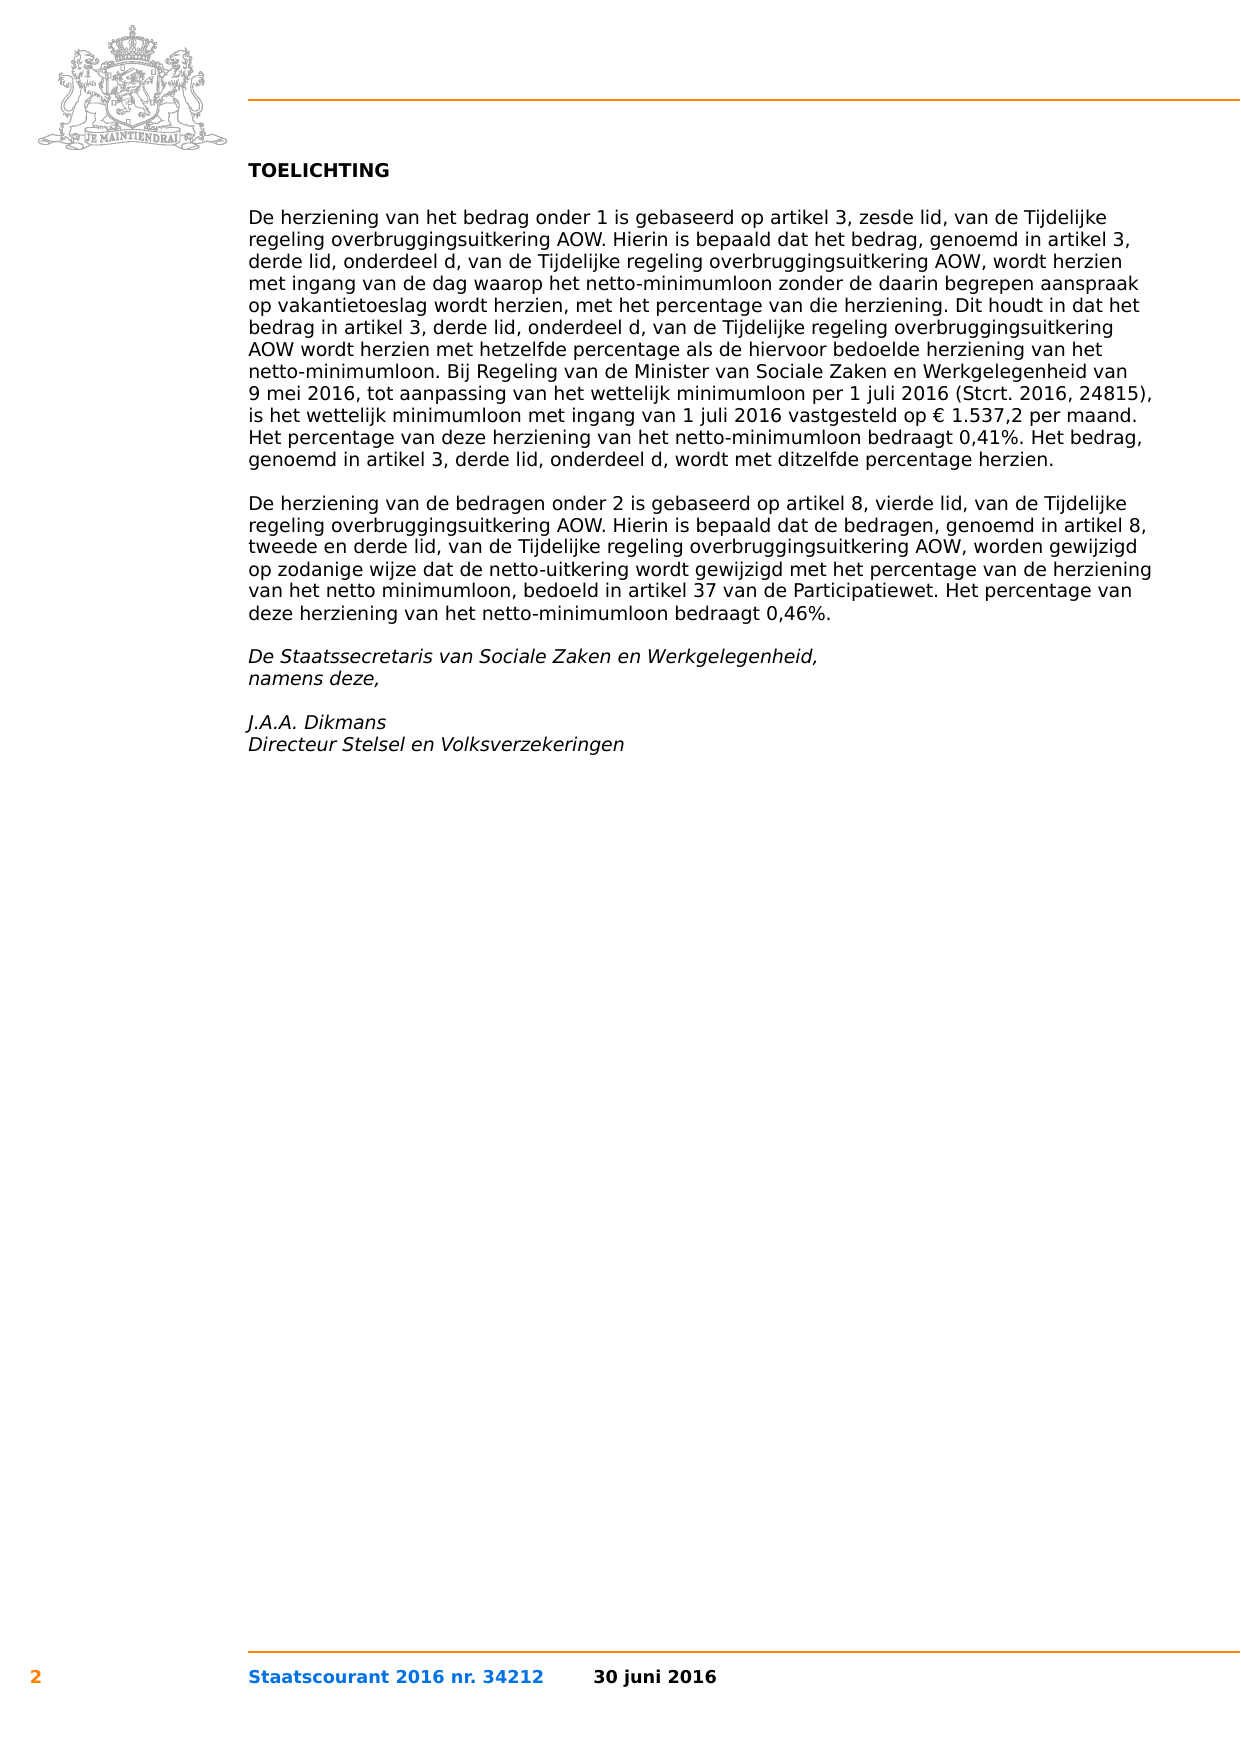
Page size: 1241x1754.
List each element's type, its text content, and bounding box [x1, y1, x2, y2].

subtitle TOELICHTING [248, 160, 1163, 182]
text De Staatssecretaris van Sociale Zaken en Werkgelegenheid, namens deze, J.A.A. Dikmans Directeur Stelsel en Volksverzekeringen [248, 646, 1163, 756]
picture [38, 25, 227, 150]
text De herziening van de bedragen onder 2 is gebaseerd op artikel 8, vierde lid, van de Tijdelijke regeling overbruggingsuitkering AOW. Hierin is bepaald dat de bedragen, genoemd in artikel 8, tweede en derde lid, van de Tijdelijke regeling overbruggingsuitkering AOW, worden gewijzigd op zodanige wijze dat de netto-uitkering wordt gewijzigd met het percentage van de herziening van het netto minimumloon, bedoeld in artikel 37 van de Participatiewet. Het percentage van deze herziening van het netto-minimumloon bedraagt 0,46%. [248, 492, 1163, 624]
text De herziening van het bedrag onder 1 is gebaseerd op artikel 3, zesde lid, van de Tijdelijke regeling overbruggingsuitkering AOW. Hierin is bepaald dat het bedrag, genoemd in artikel 3, derde lid, onderdeel d, van de Tijdelijke regeling overbruggingsuitkering AOW, wordt herzien met ingang van de dag waarop het netto-minimumloon zonder de daarin begrepen aanspraak op vakantietoeslag wordt herzien, met het percentage van die herziening. Dit houdt in dat het bedrag in artikel 3, derde lid, onderdeel d, van de Tijdelijke regeling overbruggingsuitkering AOW wordt herzien met hetzelfde percentage als de hiervoor bedoelde herziening van het netto-minimumloon. Bij Regeling van de Minister van Sociale Zaken en Werkgelegenheid van 9 mei 2016, tot aanpassing van het wettelijk minimumloon per 1 juli 2016 (Stcrt. 2016, 24815), is het wettelijk minimumloon met ingang van 1 juli 2016 vastgesteld op € 1.537,2 per maand. Het percentage van deze herziening van het netto-minimumloon bedraagt 0,41%. Het bedrag, genoemd in artikel 3, derde lid, onderdeel d, wordt met ditzelfde percentage herzien. [248, 207, 1163, 471]
